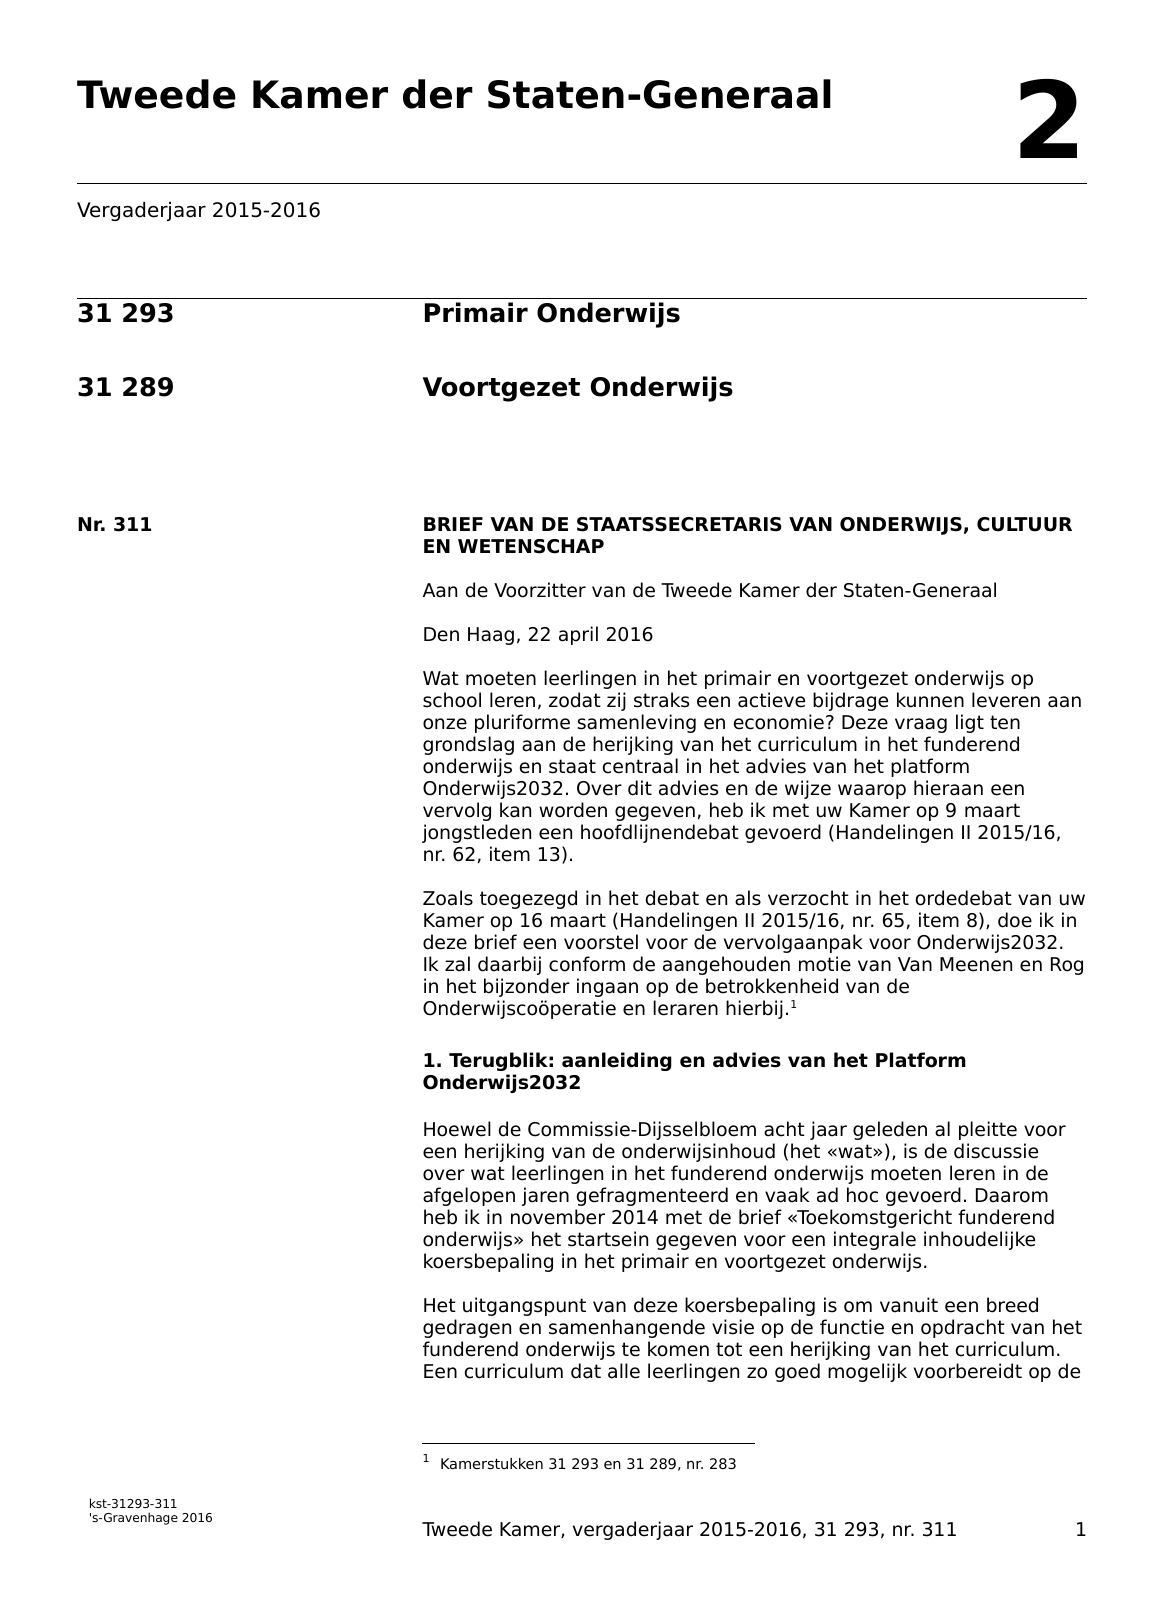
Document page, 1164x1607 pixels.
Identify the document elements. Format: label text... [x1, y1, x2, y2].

text Zoals toegezegd in het debat en als verzocht in het ordedebat van uw Kamer op 16 maart (Handelingen II 2015/16, nr. 65, item 8), doe ik in deze brief een voorstel voor de vervolgaanpak voor Onderwijs2032. Ik zal daarbij conform de aangehouden motie van Van Meenen en Rog in het bijzonder ingaan op de betrokkenheid van de Onderwijscoöperatie en leraren hierbij. [422, 888, 1087, 1020]
text kst-31293-311 [88, 1497, 323, 1511]
text Wat moeten leerlingen in het primair en voortgezet onderwijs op school leren, zodat zij straks een actieve bijdrage kunnen leveren aan onze pluriforme samenleving en economie? Deze vraag ligt ten grondslag aan de herijking van het curriculum in het funderend onderwijs en staat centraal in het advies van het platform Onderwijs2032. Over dit advies en de wijze waarop hieraan een vervolg kan worden gegeven, heb ik met uw Kamer op 9 maart jongstleden een hoofdlijnendebat gevoerd (Handelingen II 2015/16, nr. 62, item 13). [422, 668, 1087, 866]
table_header 2 [886, 59, 1087, 183]
text Den Haag, 22 april 2016 [422, 624, 1087, 646]
text Kamerstukken 31 293 en 31 289, nr. 283 [422, 1452, 1087, 1474]
text 's-Gravenhage 2016 [88, 1511, 323, 1525]
subtitle 1. Terugblik: aanleiding en advies van het Platform Onderwijs2032 [422, 1050, 1087, 1094]
subtitle Nr. 311 BRIEF VAN DE STAATSSECRETARIS VAN ONDERWIJS, CULTUUR EN WETENSCHAP [77, 514, 1087, 558]
text Het uitgangspunt van deze koersbepaling is om vanuit een breed gedragen en samenhangende visie op de functie en opdracht van het funderend onderwijs te komen tot een herijking van het curriculum. Een curriculum dat alle leerlingen zo goed mogelijk voorbereidt op de [422, 1295, 1087, 1383]
table_header Tweede Kamer der Staten-Generaal [77, 59, 886, 183]
text Hoewel de Commissie-Dijsselbloem acht jaar geleden al pleitte voor een herijking van de onderwijsinhoud (het «wat»), is de discussie over wat leerlingen in het funderend onderwijs moeten leren in de afgelopen jaren gefragmenteerd en vaak ad hoc gevoerd. Daarom heb ik in november 2014 met de brief «Toekomstgericht funderend onderwijs» het startsein gegeven voor een integrale inhoudelijke koersbepaling in het primair en voortgezet onderwijs. [422, 1119, 1087, 1273]
table_cell Vergaderjaar 2015-2016 [77, 184, 1087, 298]
subtitle 31 289 Voortgezet Onderwijs [77, 373, 1087, 403]
subtitle 31 293 Primair Onderwijs [77, 299, 1087, 329]
text Aan de Voorzitter van de Tweede Kamer der Staten-Generaal [422, 580, 1087, 602]
